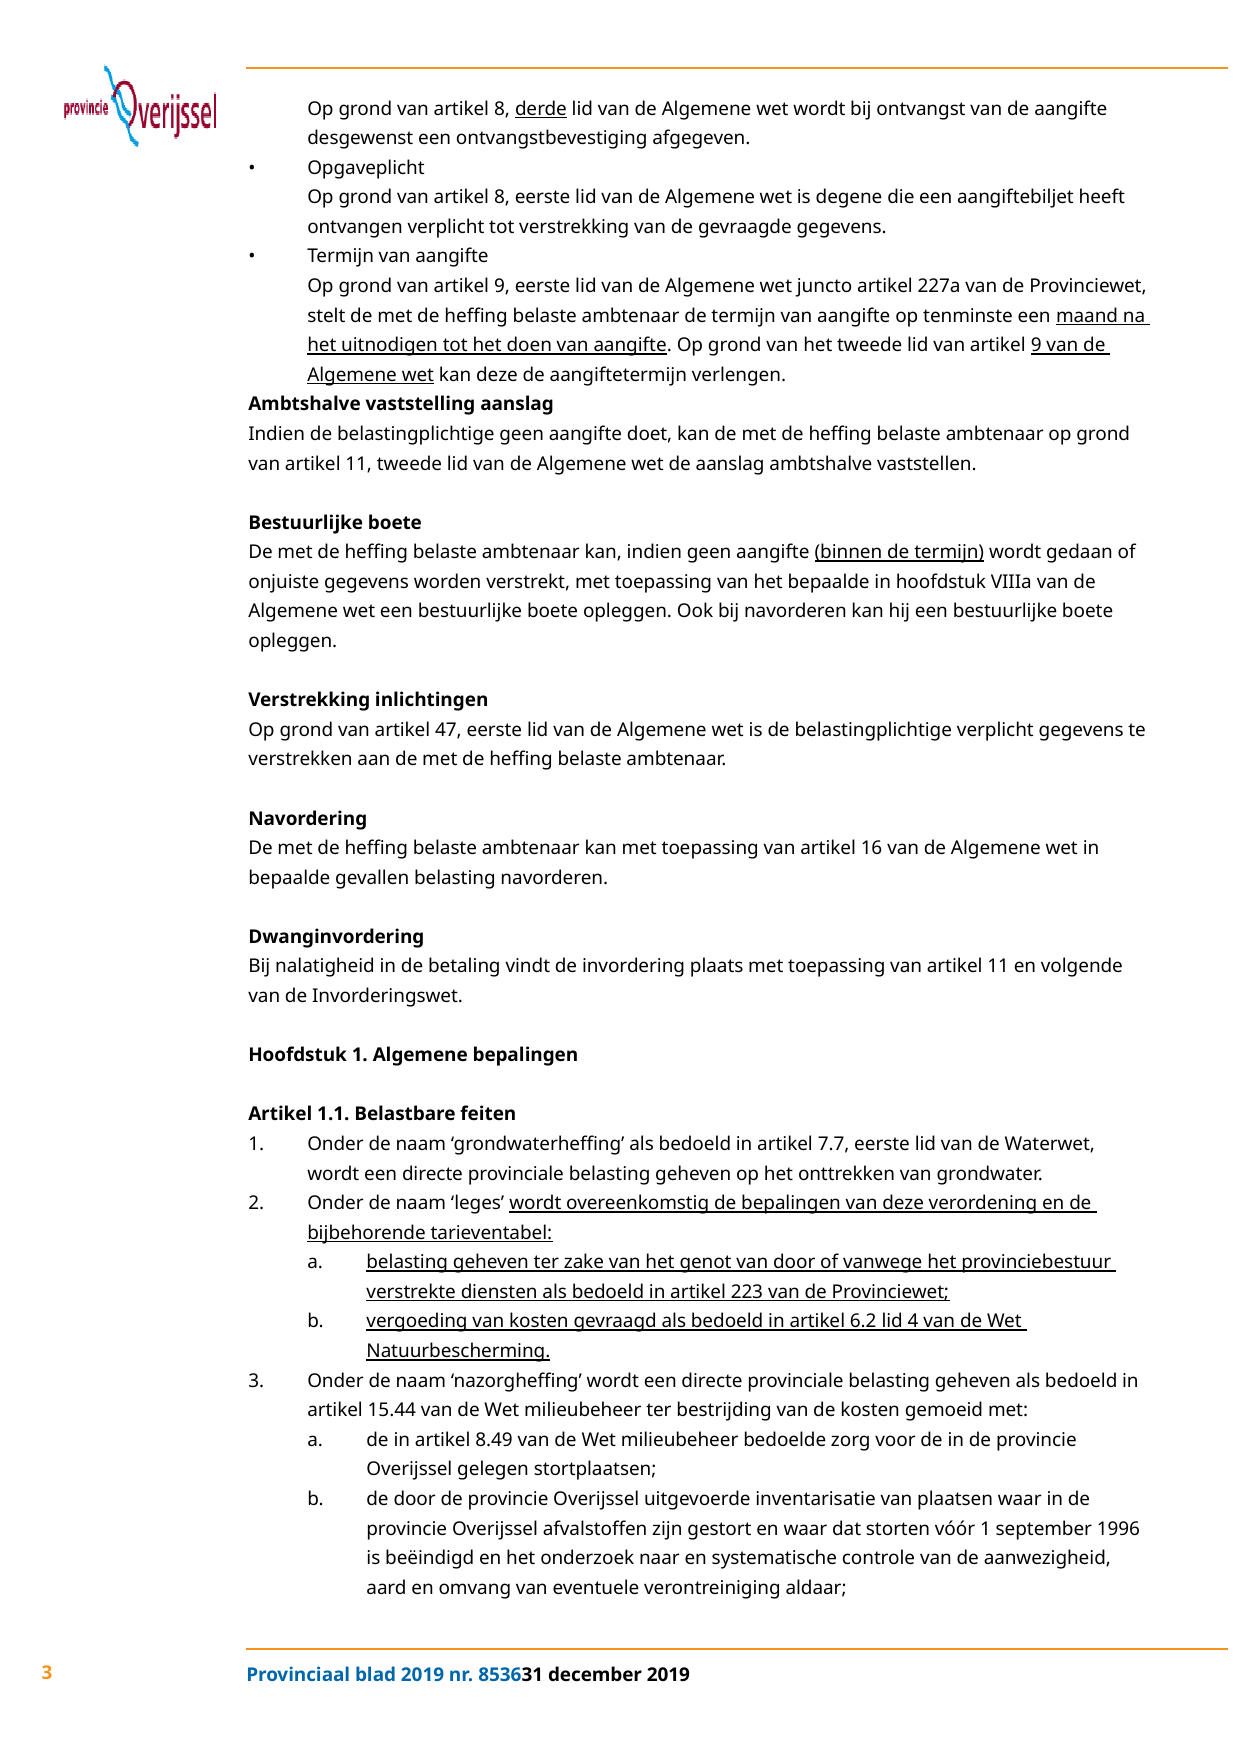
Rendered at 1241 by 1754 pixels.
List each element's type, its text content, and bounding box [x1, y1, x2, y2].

text Bij nalatigheid in de betaling vindt de invordering plaats met toepassing van artikel 11 en volgende van de Invorderingswet. [248, 953, 1152, 1008]
text Navordering [248, 805, 1152, 831]
list Termijn van aangifte [248, 243, 1152, 268]
text Hoofdstuk 1. Algemene bepalingen [248, 1041, 1152, 1067]
list vergoeding van kosten gevraagd als bedoeld in artikel 6.2 lid 4 van de Wet Natuurbescherming. [307, 1308, 1152, 1363]
list Onder de naam ‘grondwaterheffing’ als bedoeld in artikel 7.7, eerste lid van de Waterwet, wordt een directe provinciale belasting geheven op het onttrekken van grondwater. [248, 1130, 1152, 1186]
picture [41, 47, 231, 172]
list Op grond van artikel 9, eerste lid van de Algemene wet juncto artikel 227a van de Provinciewet, stelt de met de heffing belaste ambtenaar de termijn van aangifte op tenminste een maand na het uitnodigen tot het doen van aangifte. Op grond van het tweede lid van artikel 9 van de Algemene wet kan deze de aangiftetermijn verlengen. [248, 272, 1152, 387]
list Onder de naam ‘leges’ wordt overeenkomstig de bepalingen van deze verordening en de bijbehorende tarieventabel: [248, 1189, 1152, 1245]
text De met de heffing belaste ambtenaar kan met toepassing van artikel 16 van de Algemene wet in bepaalde gevallen belasting navorderen. [248, 834, 1152, 890]
list Opgaveplicht [248, 154, 1152, 180]
text Op grond van artikel 47, eerste lid van de Algemene wet is de belastingplichtige verplicht gegevens te verstrekken aan de met de heffing belaste ambtenaar. [248, 716, 1152, 771]
list belasting geheven ter zake van het genot van door of vanwege het provinciebestuur verstrekte diensten als bedoeld in artikel 223 van de Provinciewet; [307, 1248, 1152, 1304]
list Onder de naam ‘nazorgheffing’ wordt een directe provinciale belasting geheven als bedoeld in artikel 15.44 van de Wet milieubeheer ter bestrijding van de kosten gemoeid met: [248, 1367, 1152, 1422]
text Verstrekking inlichtingen [248, 686, 1152, 712]
text Dwanginvordering [248, 923, 1152, 949]
list de door de provincie Overijssel uitgevoerde inventarisatie van plaatsen waar in de provincie Overijssel afvalstoffen zijn gestort en waar dat storten vóór 1 september 1996 is beëindigd en het onderzoek naar en systematische controle van de aanwezigheid, aard en omvang van eventuele verontreiniging aldaar; [307, 1485, 1152, 1600]
text De met de heffing belaste ambtenaar kan, indien geen aangifte (binnen de termijn) wordt gedaan of onjuiste gegevens worden verstrekt, met toepassing van het bepaalde in hoofdstuk VIIIa van de Algemene wet een bestuurlijke boete opleggen. Ook bij navorderen kan hij een bestuurlijke boete opleggen. [248, 538, 1152, 653]
text Bestuurlijke boete [248, 509, 1152, 535]
text Ambtshalve vaststelling aanslag [248, 391, 1152, 416]
list Op grond van artikel 8, derde lid van de Algemene wet wordt bij ontvangst van de aangifte desgewenst een ontvangstbevestiging afgegeven. [248, 95, 1152, 150]
text Artikel 1.1. Belastbare feiten [248, 1101, 1152, 1126]
text Indien de belastingplichtige geen aangifte doet, kan de met de heffing belaste ambtenaar op grond van artikel 11, tweede lid van de Algemene wet de aanslag ambtshalve vaststellen. [248, 420, 1152, 476]
list de in artikel 8.49 van de Wet milieubeheer bedoelde zorg voor de in de provincie Overijssel gelegen stortplaatsen; [307, 1426, 1152, 1481]
list Op grond van artikel 8, eerste lid van de Algemene wet is degene die een aangiftebiljet heeft ontvangen verplicht tot verstrekking van de gevraagde gegevens. [248, 183, 1152, 239]
